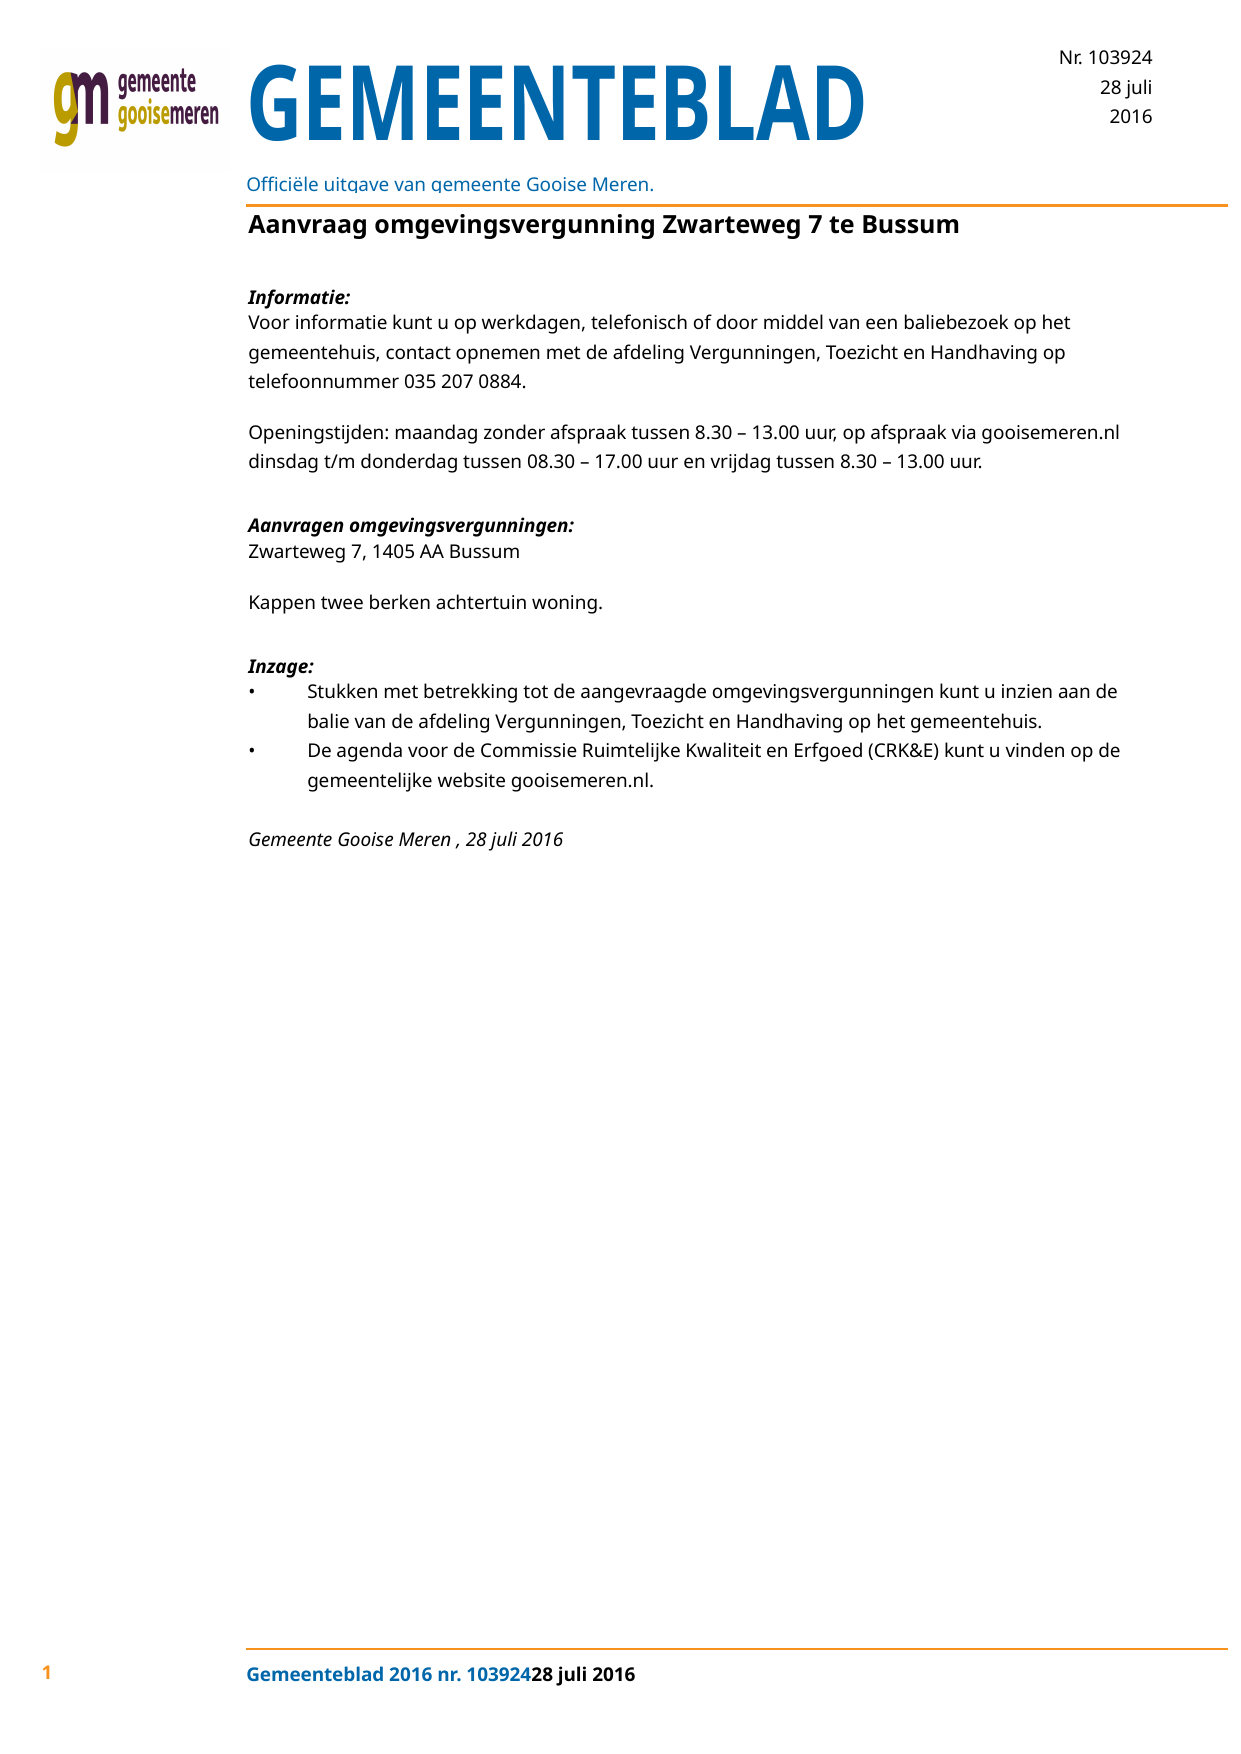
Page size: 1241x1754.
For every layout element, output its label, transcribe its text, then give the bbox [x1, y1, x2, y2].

list Stukken met betrekking tot de aangevraagde omgevingsvergunningen kunt u inzien aan de balie van de afdeling Vergunningen, Toezicht en Handhaving op het gemeentehuis. [248, 678, 1152, 734]
text Openingstijden: maandag zonder afspraak tussen 8.30 – 13.00 uur, op afspraak via gooisemeren.nl dinsdag t/m donderdag tussen 08.30 – 17.00 uur en vrijdag tussen 8.30 – 13.00 uur. [248, 419, 1152, 474]
text Informatie: [248, 284, 1152, 309]
text Inzage: [248, 653, 1152, 678]
text Voor informatie kunt u op werkdagen, telefonisch of door middel van een baliebezoek op het gemeentehuis, contact opnemen met de afdeling Vergunningen, Toezicht en Handhaving op telefoonnummer 035 207 0884. [248, 309, 1152, 394]
text Aanvragen omgevingsvergunningen: [248, 513, 1152, 538]
text Gemeente Gooise Meren , 28 juli 2016 [248, 826, 1152, 852]
picture [41, 47, 231, 172]
list De agenda voor de Commissie Ruimtelijke Kwaliteit en Erfgoed (CRK&E) kunt u vinden op de gemeentelijke website gooisemeren.nl. [248, 738, 1152, 793]
text Zwarteweg 7, 1405 AA Bussum [248, 538, 1152, 564]
text Aanvraag omgevingsvergunning Zwarteweg 7 te Bussum [248, 207, 1152, 241]
text Kappen twee berken achtertuin woning. [248, 589, 1152, 614]
